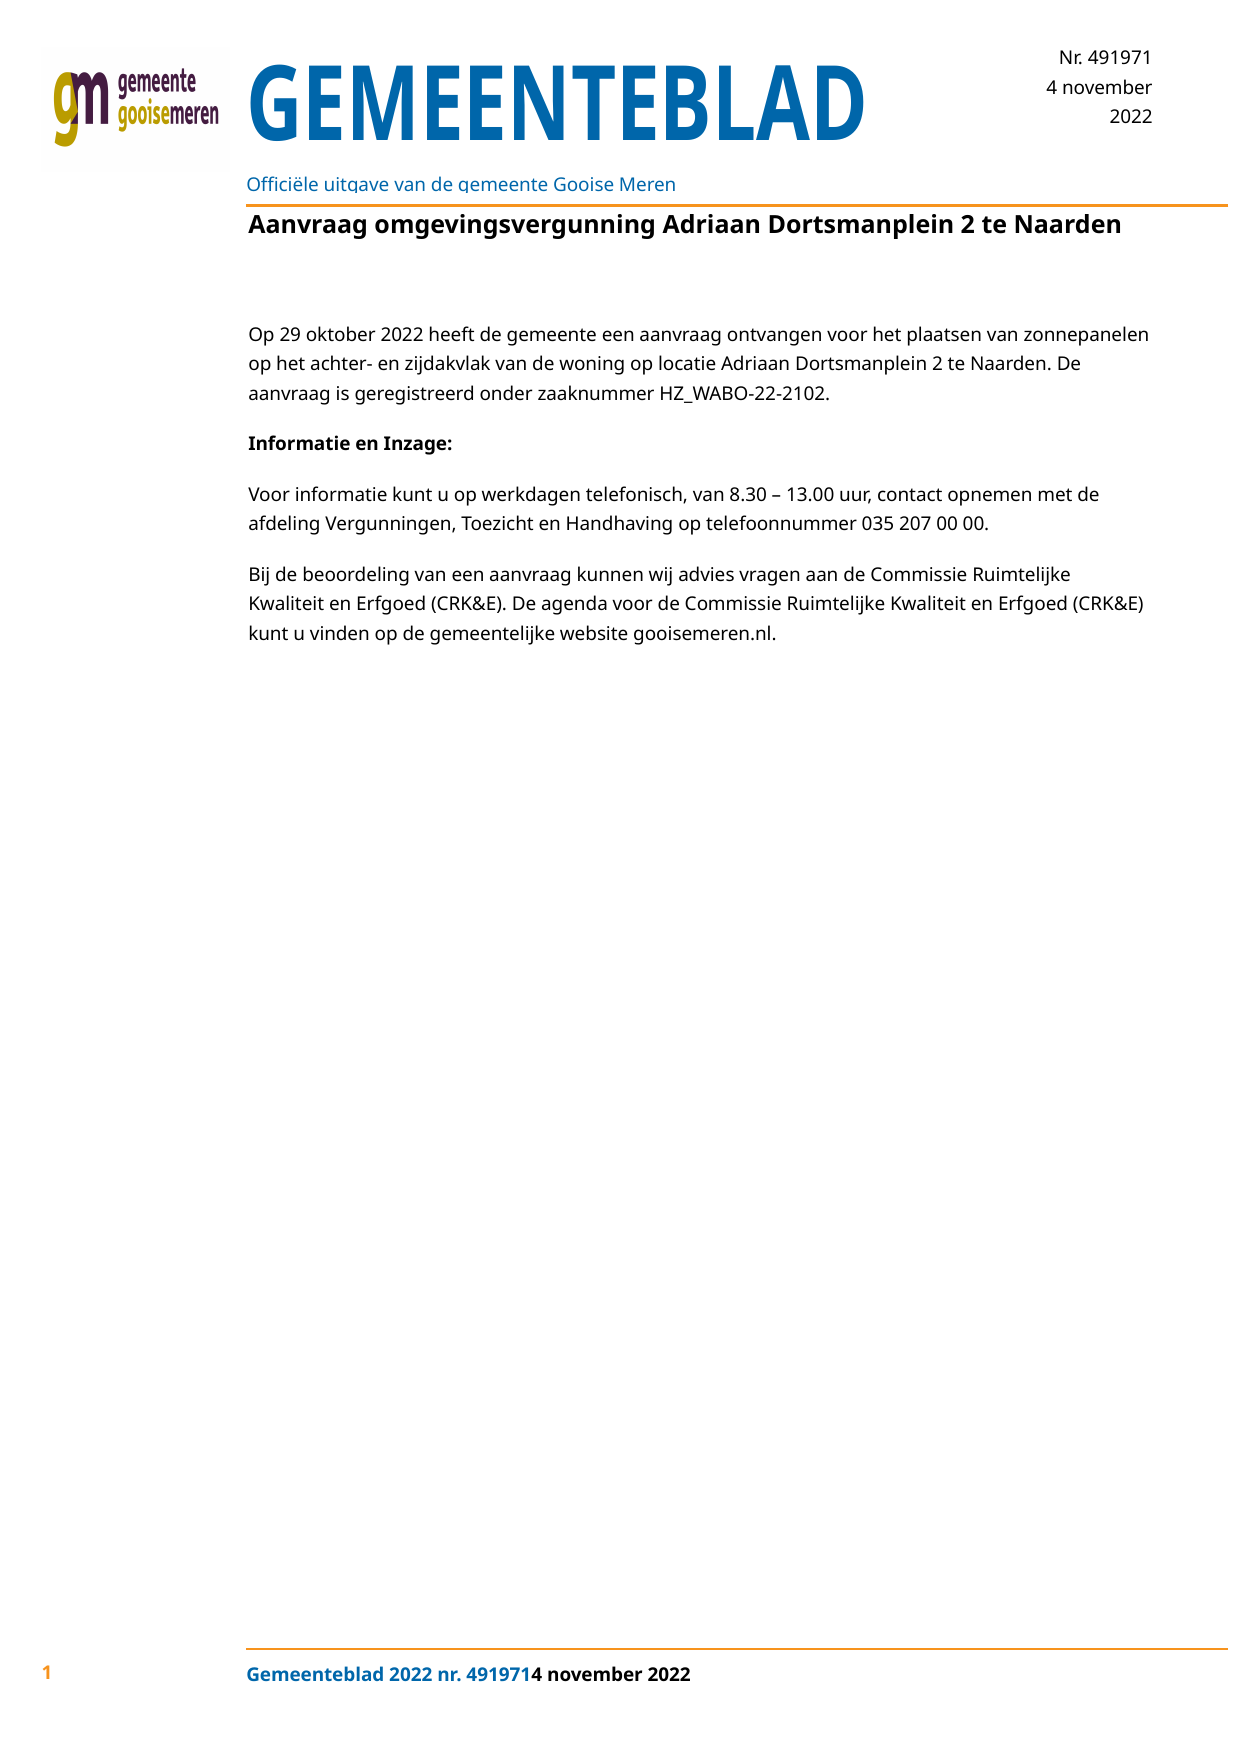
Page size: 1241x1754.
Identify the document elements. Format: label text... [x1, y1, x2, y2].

text Informatie en Inzage: [248, 430, 1152, 456]
text Aanvraag omgevingsvergunning Adriaan Dortsmanplein 2 te Naarden [248, 207, 1152, 241]
text Bij de beoordeling van een aanvraag kunnen wij advies vragen aan de Commissie Ruimtelijke Kwaliteit en Erfgoed (CRK&E). De agenda voor de Commissie Ruimtelijke Kwaliteit en Erfgoed (CRK&E) kunt u vinden op de gemeentelijke website gooisemeren.nl. [248, 561, 1152, 646]
text Op 29 oktober 2022 heeft de gemeente een aanvraag ontvangen voor het plaatsen van zonnepanelen op het achter- en zijdakvlak van de woning op locatie Adriaan Dortsmanplein 2 te Naarden. De aanvraag is geregistreerd onder zaaknummer HZ_WABO-22-2102. [248, 321, 1152, 406]
text Voor informatie kunt u op werkdagen telefonisch, van 8.30 – 13.00 uur, contact opnemen met de afdeling Vergunningen, Toezicht en Handhaving op telefoonnummer 035 207 00 00. [248, 481, 1152, 536]
picture [41, 47, 231, 172]
